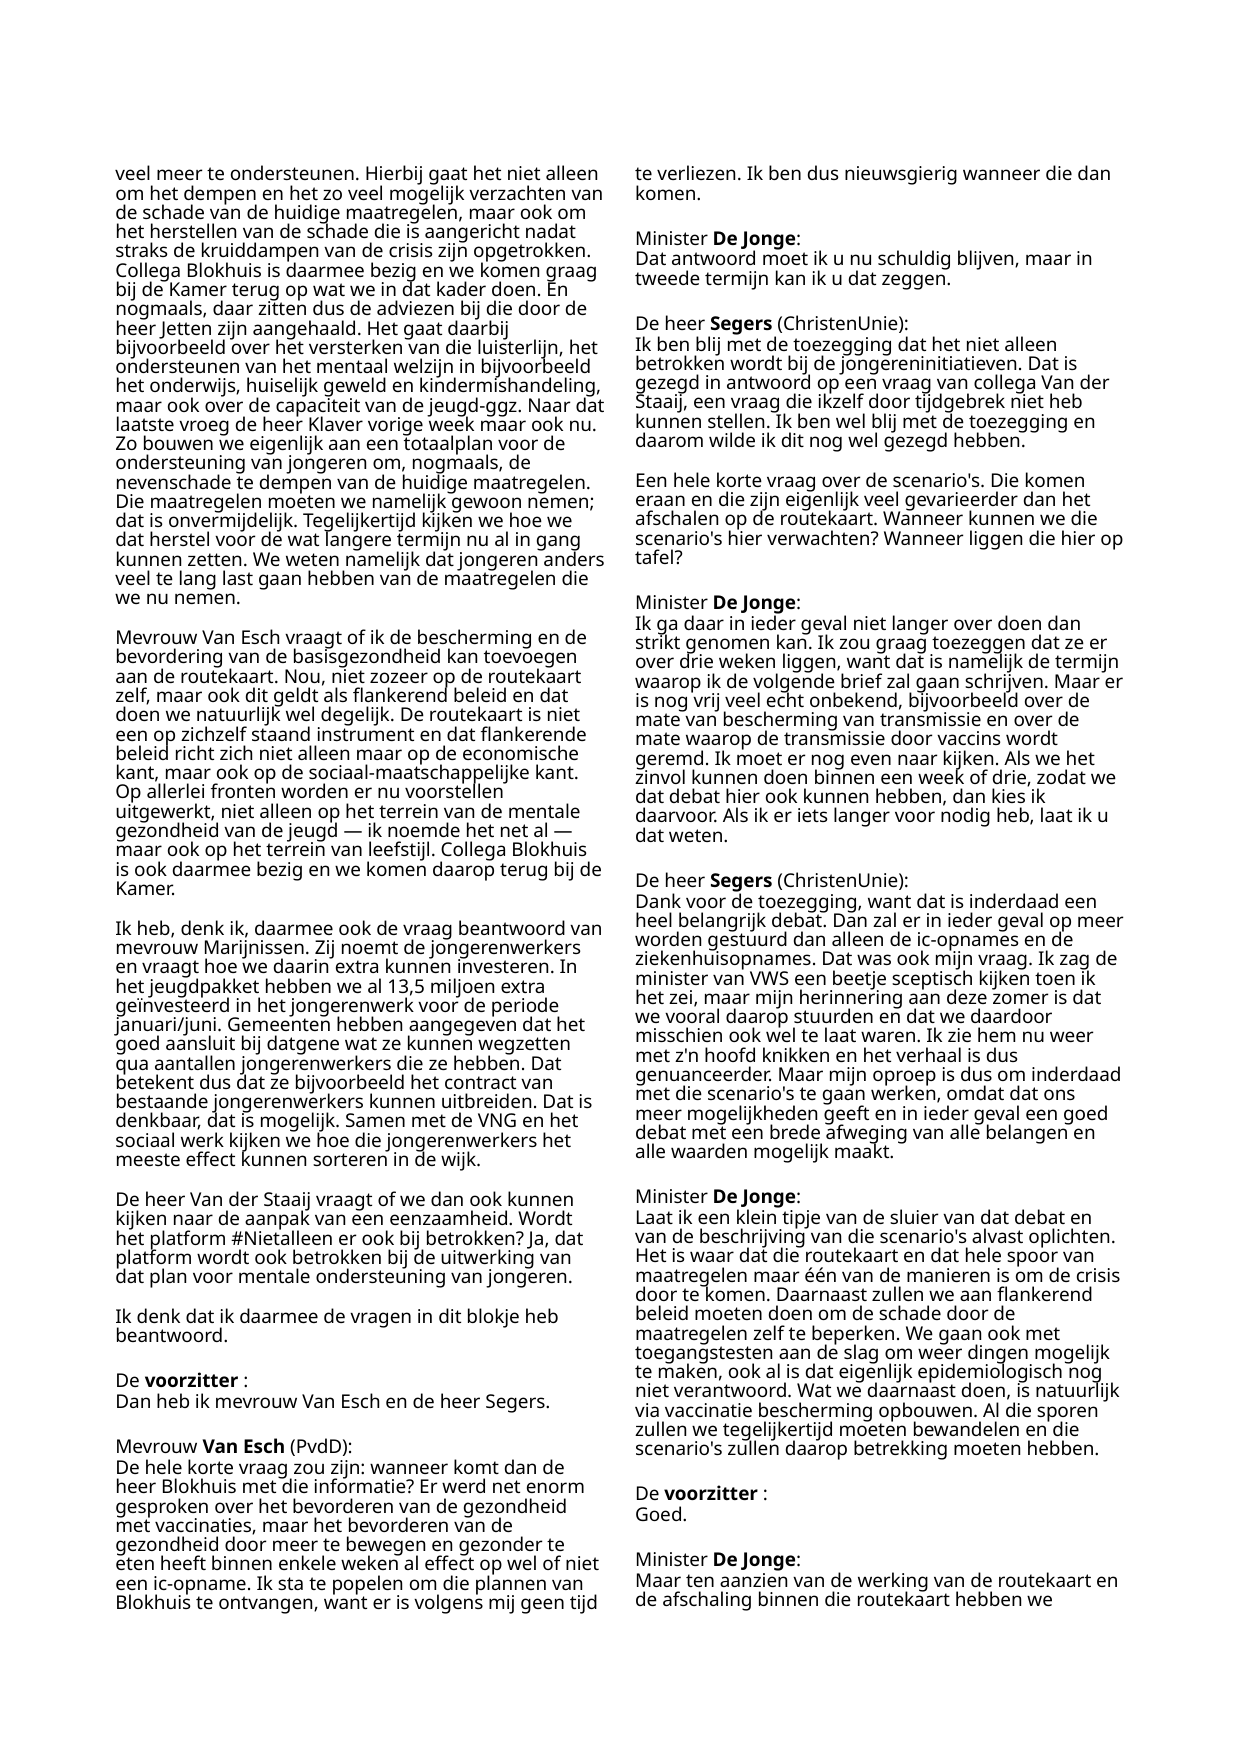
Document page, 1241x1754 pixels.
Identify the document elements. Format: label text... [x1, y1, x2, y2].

text Ik ben blij met de toezegging dat het niet alleen betrokken wordt bij de jongereninitiatieven. Dat is gezegd in antwoord op een vraag van collega Van der Staaij, een vraag die ikzelf door tijdgebrek niet heb kunnen stellen. Ik ben wel blij met de toezegging en daarom wilde ik dit nog wel gezegd hebben. [635, 336, 1125, 451]
text Minister De Jonge: [635, 1546, 1125, 1572]
text De heer Segers (ChristenUnie): [635, 310, 1125, 336]
text Een hele korte vraag over de scenario's. Die komen eraan en die zijn eigenlijk veel gevarieerder dan het afschalen op de routekaart. Wanneer kunnen we die scenario's hier verwachten? Wanneer liggen die hier op tafel? [635, 472, 1125, 568]
text De heer Van der Staaij vraagt of we dan ook kunnen kijken naar de aanpak van een eenzaamheid. Wordt het platform #Nietalleen er ook bij betrokken? Ja, dat platform wordt ook betrokken bij de uitwerking van dat plan voor mentale ondersteuning van jongeren. [115, 1191, 605, 1287]
text Dank voor de toezegging, want dat is inderdaad een heel belangrijk debat. Dan zal er in ieder geval op meer worden gestuurd dan alleen de ic-opnames en de ziekenhuisopnames. Dat was ook mijn vraag. Ik zag de minister van VWS een beetje sceptisch kijken toen ik het zei, maar mijn herinnering aan deze zomer is dat we vooral daarop stuurden en dat we daardoor misschien ook wel te laat waren. Ik zie hem nu weer met z'n hoofd knikken en het verhaal is dus genuanceerder. Maar mijn oproep is dus om inderdaad met die scenario's te gaan werken, omdat dat ons meer mogelijkheden geeft en in ieder geval een goed debat met een brede afweging van alle belangen en alle waarden mogelijk maakt. [635, 893, 1125, 1162]
text De voorzitter : [115, 1367, 605, 1393]
text Dat antwoord moet ik u nu schuldig blijven, maar in tweede termijn kan ik u dat zeggen. [635, 250, 1125, 289]
text Dan heb ik mevrouw Van Esch en de heer Segers. [115, 1393, 605, 1412]
text Ik denk dat ik daarmee de vragen in dit blokje heb beantwoord. [115, 1308, 605, 1347]
text Maar ten aanzien van de werking van de routekaart en de afschaling binnen die routekaart hebben we [635, 1572, 1125, 1610]
text Ik heb, denk ik, daarmee ook de vraag beantwoord van mevrouw Marijnissen. Zij noemt de jongerenwerkers en vraagt hoe we daarin extra kunnen investeren. In het jeugdpakket hebben we al 13,5 miljoen extra geïnvesteerd in het jongerenwerk voor de periode januari/juni. Gemeenten hebben aangegeven dat het goed aansluit bij datgene wat ze kunnen wegzetten qua aantallen jongerenwerkers die ze hebben. Dat betekent dus dat ze bijvoorbeeld het contract van bestaande jongerenwerkers kunnen uitbreiden. Dat is denkbaar, dat is mogelijk. Samen met de VNG en het sociaal werk kijken we hoe die jongerenwerkers het meeste effect kunnen sorteren in de wijk. [115, 920, 605, 1170]
text Mevrouw Van Esch (PvdD): [115, 1433, 605, 1459]
text De heer Segers (ChristenUnie): [635, 867, 1125, 893]
text Minister De Jonge: [635, 1183, 1125, 1209]
text Minister De Jonge: [635, 225, 1125, 250]
text Mevrouw Van Esch vraagt of ik de bescherming en de bevordering van de basisgezondheid kan toevoegen aan de routekaart. Nou, niet zozeer op de routekaart zelf, maar ook dit geldt als flankerend beleid en dat doen we natuurlijk wel degelijk. De routekaart is niet een op zichzelf staand instrument en dat flankerende beleid richt zich niet alleen maar op de economische kant, maar ook op de sociaal-maatschappelijke kant. Op allerlei fronten worden er nu voorstellen uitgewerkt, niet alleen op het terrein van de mentale gezondheid van de jeugd — ik noemde het net al — maar ook op het terrein van leefstijl. Collega Blokhuis is ook daarmee bezig en we komen daarop terug bij de Kamer. [115, 629, 605, 899]
text Minister De Jonge: [635, 589, 1125, 615]
text veel meer te ondersteunen. Hierbij gaat het niet alleen om het dempen en het zo veel mogelijk verzachten van de schade van de huidige maatregelen, maar ook om het herstellen van de schade die is aangericht nadat straks de kruiddampen van de crisis zijn opgetrokken. Collega Blokhuis is daarmee bezig en we komen graag bij de Kamer terug op wat we in dat kader doen. En nogmaals, daar zitten dus de adviezen bij die door de heer Jetten zijn aangehaald. Het gaat daarbij bijvoorbeeld over het versterken van die luisterlijn, het ondersteunen van het mentaal welzijn in bijvoorbeeld het onderwijs, huiselijk geweld en kindermishandeling, maar ook over de capaciteit van de jeugd-ggz. Naar dat laatste vroeg de heer Klaver vorige week maar ook nu. Zo bouwen we eigenlijk aan een totaalplan voor de ondersteuning van jongeren om, nogmaals, de nevenschade te dempen van de huidige maatregelen. Die maatregelen moeten we namelijk gewoon nemen; dat is onvermijdelijk. Tegelijkertijd kijken we hoe we dat herstel voor de wat langere termijn nu al in gang kunnen zetten. We weten namelijk dat jongeren anders veel te lang last gaan hebben van de maatregelen die we nu nemen. [115, 165, 605, 608]
text Laat ik een klein tipje van de sluier van dat debat en van de beschrijving van die scenario's alvast oplichten. Het is waar dat die routekaart en dat hele spoor van maatregelen maar één van de manieren is om de crisis door te komen. Daarnaast zullen we aan flankerend beleid moeten doen om de schade door de maatregelen zelf te beperken. We gaan ook met toegangstesten aan de slag om weer dingen mogelijk te maken, ook al is dat eigenlijk epidemiologisch nog niet verantwoord. Wat we daarnaast doen, is natuurlijk via vaccinatie bescherming opbouwen. Al die sporen zullen we tegelijkertijd moeten bewandelen en die scenario's zullen daarop betrekking moeten hebben. [635, 1209, 1125, 1459]
text te verliezen. Ik ben dus nieuwsgierig wanneer die dan komen. [635, 165, 1125, 204]
text Goed. [635, 1506, 1125, 1525]
text De hele korte vraag zou zijn: wanneer komt dan de heer Blokhuis met die informatie? Er werd net enorm gesproken over het bevorderen van de gezondheid met vaccinaties, maar het bevorderen van de gezondheid door meer te bewegen en gezonder te eten heeft binnen enkele weken al effect op wel of niet een ic-opname. Ik sta te popelen om die plannen van Blokhuis te ontvangen, want er is volgens mij geen tijd [115, 1459, 605, 1613]
text Ik ga daar in ieder geval niet langer over doen dan strikt genomen kan. Ik zou graag toezeggen dat ze er over drie weken liggen, want dat is namelijk de termijn waarop ik de volgende brief zal gaan schrijven. Maar er is nog vrij veel echt onbekend, bijvoorbeeld over de mate van bescherming van transmissie en over de mate waarop de transmissie door vaccins wordt geremd. Ik moet er nog even naar kijken. Als we het zinvol kunnen doen binnen een week of drie, zodat we dat debat hier ook kunnen hebben, dan kies ik daarvoor. Als ik er iets langer voor nodig heb, laat ik u dat weten. [635, 615, 1125, 846]
text De voorzitter : [635, 1480, 1125, 1506]
